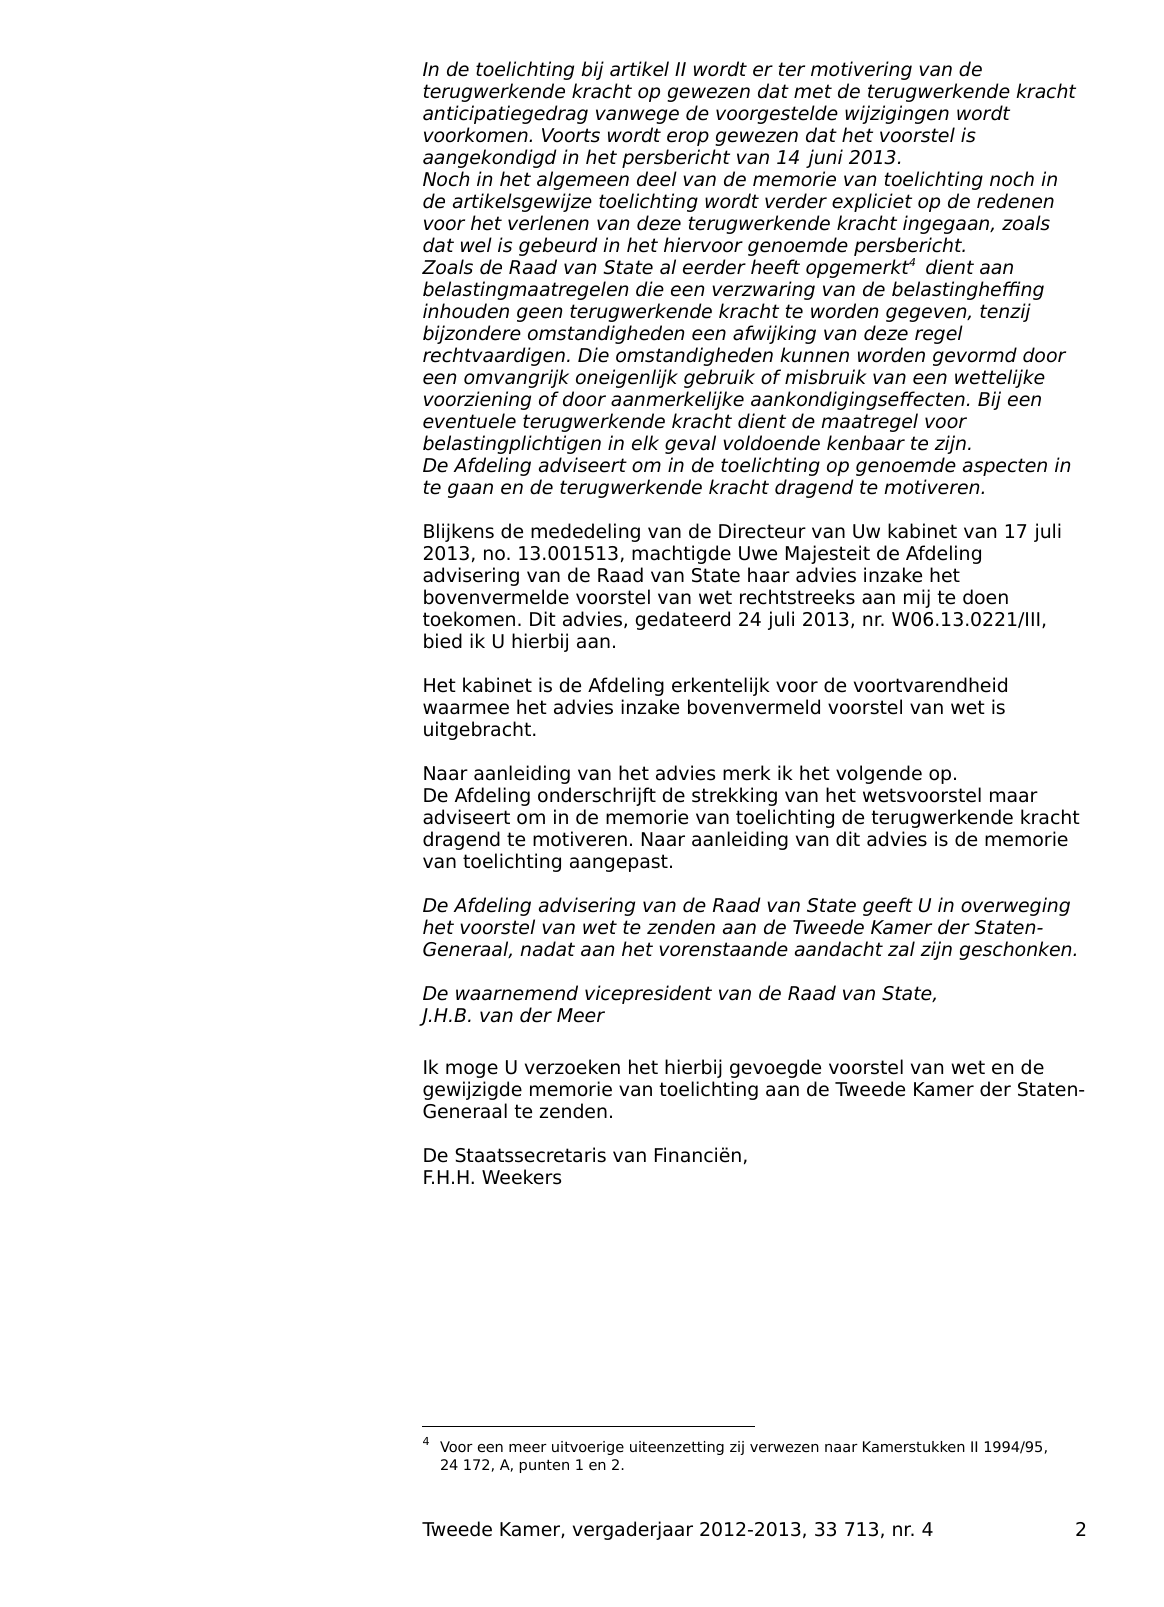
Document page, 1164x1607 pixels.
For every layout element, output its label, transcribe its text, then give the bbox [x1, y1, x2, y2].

text De Staatssecretaris van Financiën, F.H.H. Weekers [422, 1145, 1087, 1189]
text Ik moge U verzoeken het hierbij gevoegde voorstel van wet en de gewijzigde memorie van toelichting aan de Tweede Kamer der Staten-Generaal te zenden. [422, 1057, 1087, 1123]
text Het kabinet is de Afdeling erkentelijk voor de voortvarendheid waarmee het advies inzake bovenvermeld voorstel van wet is uitgebracht. [422, 675, 1087, 741]
text De Afdeling adviseert om in de toelichting op genoemde aspecten in te gaan en de terugwerkende kracht dragend te motiveren. [422, 455, 1087, 499]
text Naar aanleiding van het advies merk ik het volgende op. [422, 763, 1087, 785]
text J.H.B. van der Meer [422, 1005, 1087, 1027]
text In de toelichting bij artikel II wordt er ter motivering van de terugwerkende kracht op gewezen dat met de terugwerkende kracht anticipatiegedrag vanwege de voorgestelde wijzigingen wordt voorkomen. Voorts wordt erop gewezen dat het voorstel is aangekondigd in het persbericht van 14 juni 2013. [422, 59, 1087, 169]
text Blijkens de mededeling van de Directeur van Uw kabinet van 17 juli 2013, no. 13.001513, machtigde Uwe Majesteit de Afdeling advisering van de Raad van State haar advies inzake het bovenvermelde voorstel van wet rechtstreeks aan mij te doen toekomen. Dit advies, gedateerd 24 juli 2013, nr. W06.13.0221/III, bied ik U hierbij aan. [422, 521, 1087, 653]
text De Afdeling advisering van de Raad van State geeft U in overweging het voorstel van wet te zenden aan de Tweede Kamer der Staten-Generaal, nadat aan het vorenstaande aandacht zal zijn geschonken. [422, 895, 1087, 961]
text Noch in het algemeen deel van de memorie van toelichting noch in de artikelsgewijze toelichting wordt verder expliciet op de redenen voor het verlenen van deze terugwerkende kracht ingegaan, zoals dat wel is gebeurd in het hiervoor genoemde persbericht. [422, 169, 1087, 257]
text De Afdeling onderschrijft de strekking van het wetsvoorstel maar adviseert om in de memorie van toelichting de terugwerkende kracht dragend te motiveren. Naar aanleiding van dit advies is de memorie van toelichting aangepast. [422, 785, 1087, 873]
text Zoals de Raad van State al eerder heeft opgemerkt dient aan belastingmaatregelen die een verzwaring van de belastingheffing inhouden geen terugwerkende kracht te worden gegeven, tenzij bijzondere omstandigheden een afwijking van deze regel rechtvaardigen. Die omstandigheden kunnen worden gevormd door een omvangrijk oneigenlijk gebruik of misbruik van een wettelijke voorziening of door aanmerkelijke aankondigingseffecten. Bij een eventuele terugwerkende kracht dient de maatregel voor belastingplichtigen in elk geval voldoende kenbaar te zijn. [422, 257, 1087, 455]
text Voor een meer uitvoerige uiteenzetting zij verwezen naar Kamerstukken II 1994/95, 24 172, A, punten 1 en 2. [422, 1435, 1087, 1474]
text De waarnemend vicepresident van de Raad van State, [422, 983, 1087, 1005]
